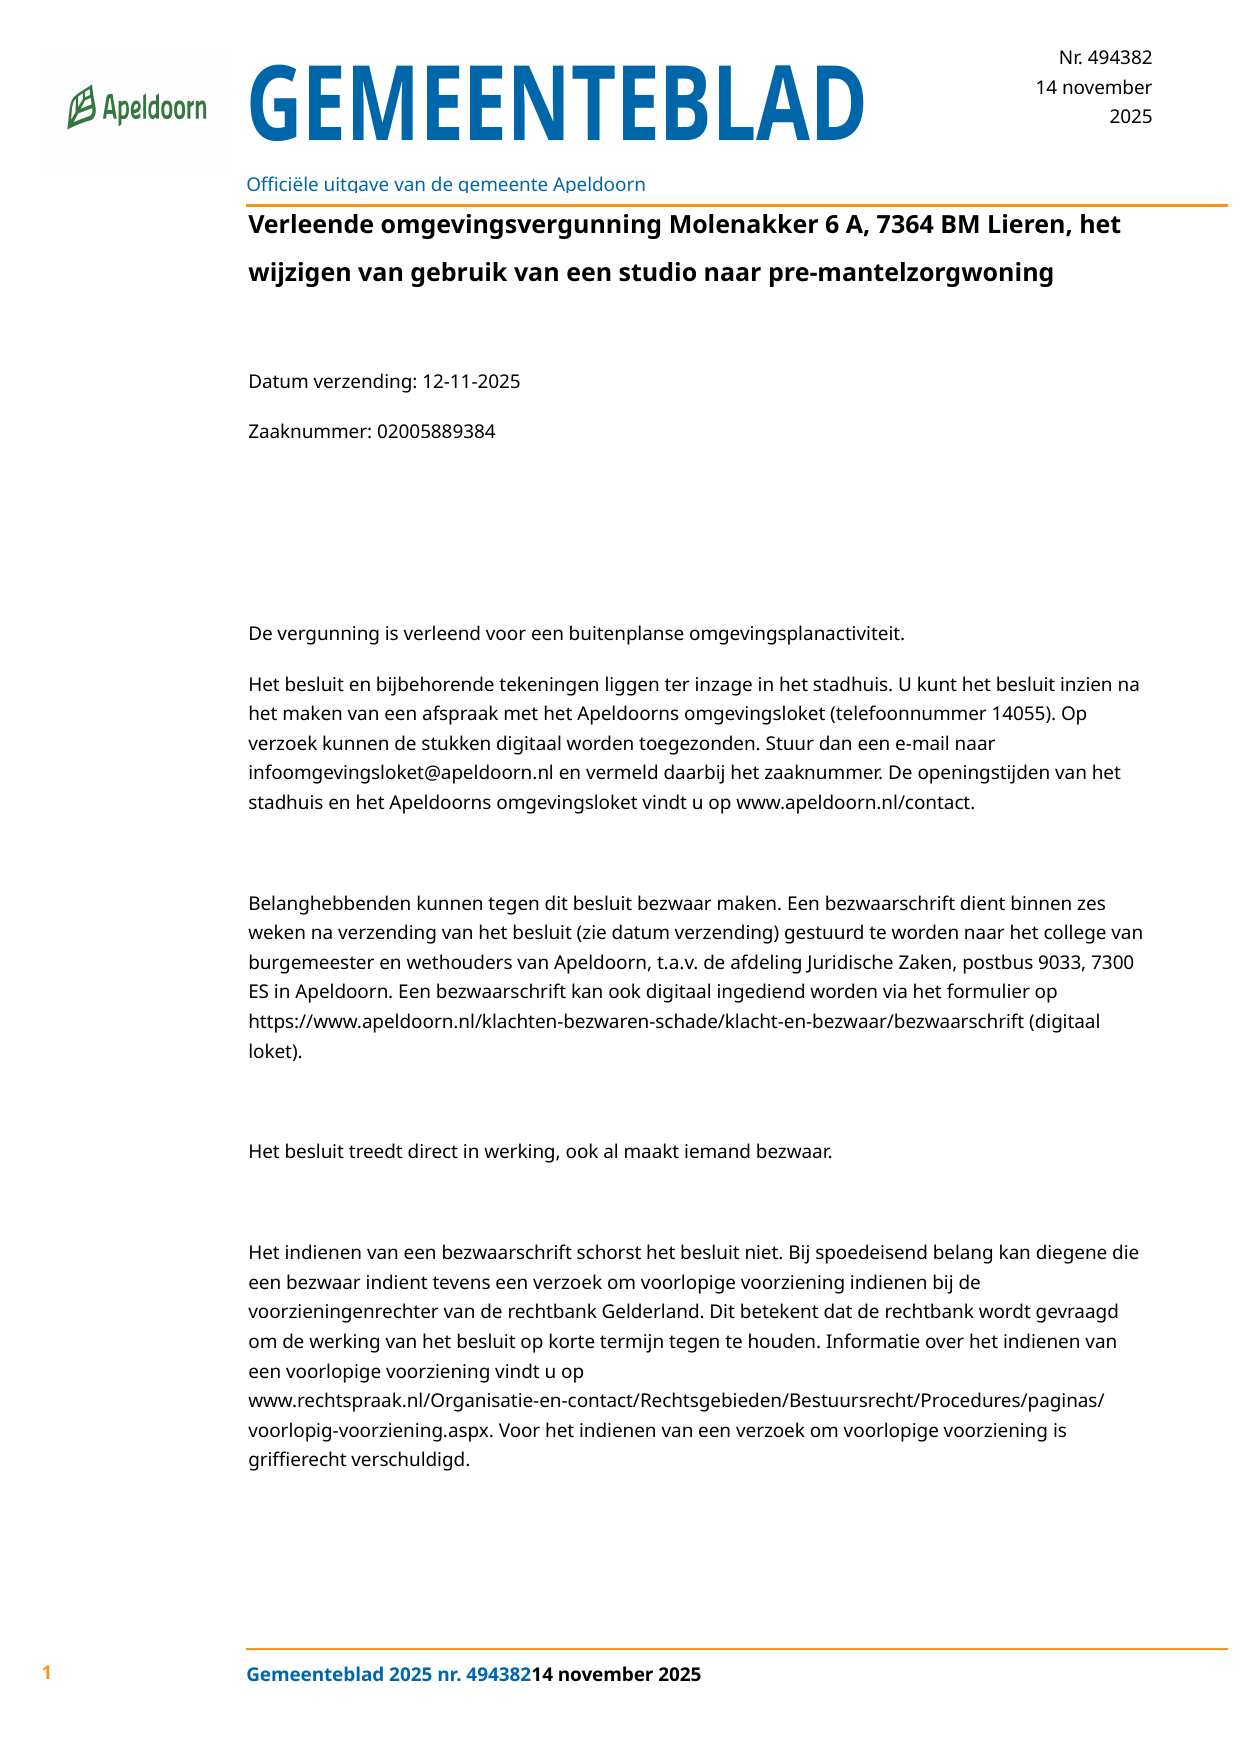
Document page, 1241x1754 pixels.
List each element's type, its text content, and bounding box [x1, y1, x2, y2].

text Zaaknummer: 02005889384 [248, 419, 1152, 444]
text Datum verzending: 12-11-2025 [248, 368, 1152, 394]
text Het besluit en bijbehorende tekeningen liggen ter inzage in het stadhuis. U kunt het besluit inzien na het maken van een afspraak met het Apeldoorns omgevingsloket (telefoonnummer 14055). Op verzoek kunnen de stukken digitaal worden toegezonden. Stuur dan een e-mail naar infoomgevingsloket@apeldoorn.nl en vermeld daarbij het zaaknummer. De openingstijden van het stadhuis en het Apeldoorns omgevingsloket vindt u op www.apeldoorn.nl/contact. [248, 671, 1152, 815]
text Verleende omgevingsvergunning Molenakker 6 A, 7364 BM Lieren, het wijzigen van gebruik van een studio naar pre-mantelzorgwoning [248, 207, 1152, 288]
text Het besluit treedt direct in werking, ook al maakt iemand bezwaar. [248, 1139, 1152, 1164]
text Het indienen van een bezwaarschrift schorst het besluit niet. Bij spoedeisend belang kan diegene die een bezwaar indient tevens een verzoek om voorlopige voorziening indienen bij de voorzieningenrechter van de rechtbank Gelderland. Dit betekent dat de rechtbank wordt gevraagd om de werking van het besluit op korte termijn tegen te houden. Informatie over het indienen van een voorlopige voorziening vindt u op www.rechtspraak.nl/Organisatie-en-contact/Rechtsgebieden/Bestuursrecht/Procedures/paginas/voorlopig-voorziening.aspx. Voor het indienen van een verzoek om voorlopige voorziening is griffierecht verschuldigd. [248, 1239, 1152, 1472]
text De vergunning is verleend voor een buitenplanse omgevingsplanactiviteit. [248, 620, 1152, 646]
text Belanghebbenden kunnen tegen dit besluit bezwaar maken. Een bezwaarschrift dient binnen zes weken na verzending van het besluit (zie datum verzending) gestuurd te worden naar het college van burgemeester en wethouders van Apeldoorn, t.a.v. de afdeling Juridische Zaken, postbus 9033, 7300 ES in Apeldoorn. Een bezwaarschrift kan ook digitaal ingediend worden via het formulier op https://www.apeldoorn.nl/klachten-bezwaren-schade/klacht-en-bezwaar/bezwaarschrift (digitaal loket). [248, 890, 1152, 1064]
picture [41, 47, 231, 172]
